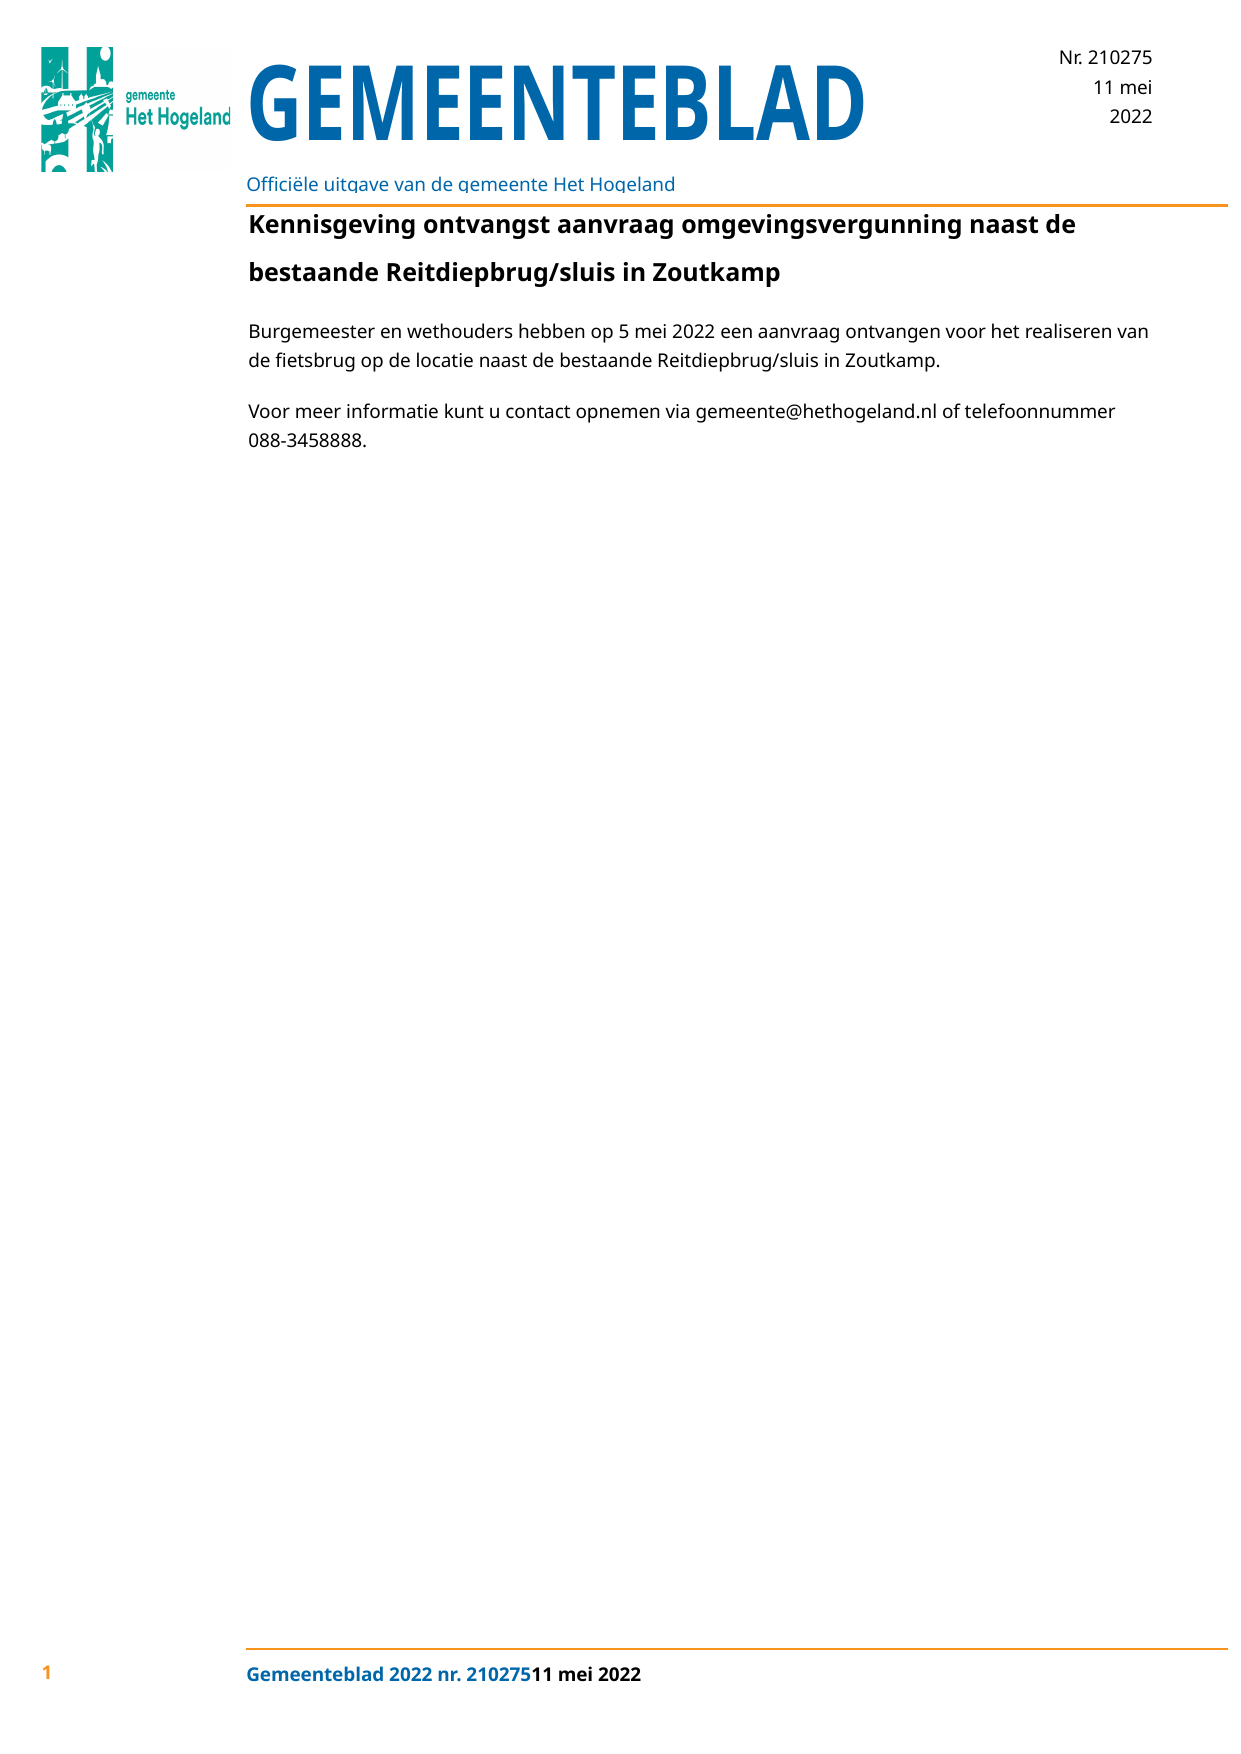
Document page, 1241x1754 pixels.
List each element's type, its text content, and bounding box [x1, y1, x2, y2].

picture [41, 47, 231, 172]
text Kennisgeving ontvangst aanvraag omgevingsvergunning naast de bestaande Reitdiepbrug/sluis in Zoutkamp [248, 207, 1152, 288]
text Voor meer informatie kunt u contact opnemen via gemeente@hethogeland.nl of telefoonnummer 088-3458888. [248, 398, 1152, 453]
text Burgemeester en wethouders hebben op 5 mei 2022 een aanvraag ontvangen voor het realiseren van de fietsbrug op de locatie naast de bestaande Reitdiepbrug/sluis in Zoutkamp. [248, 318, 1152, 373]
